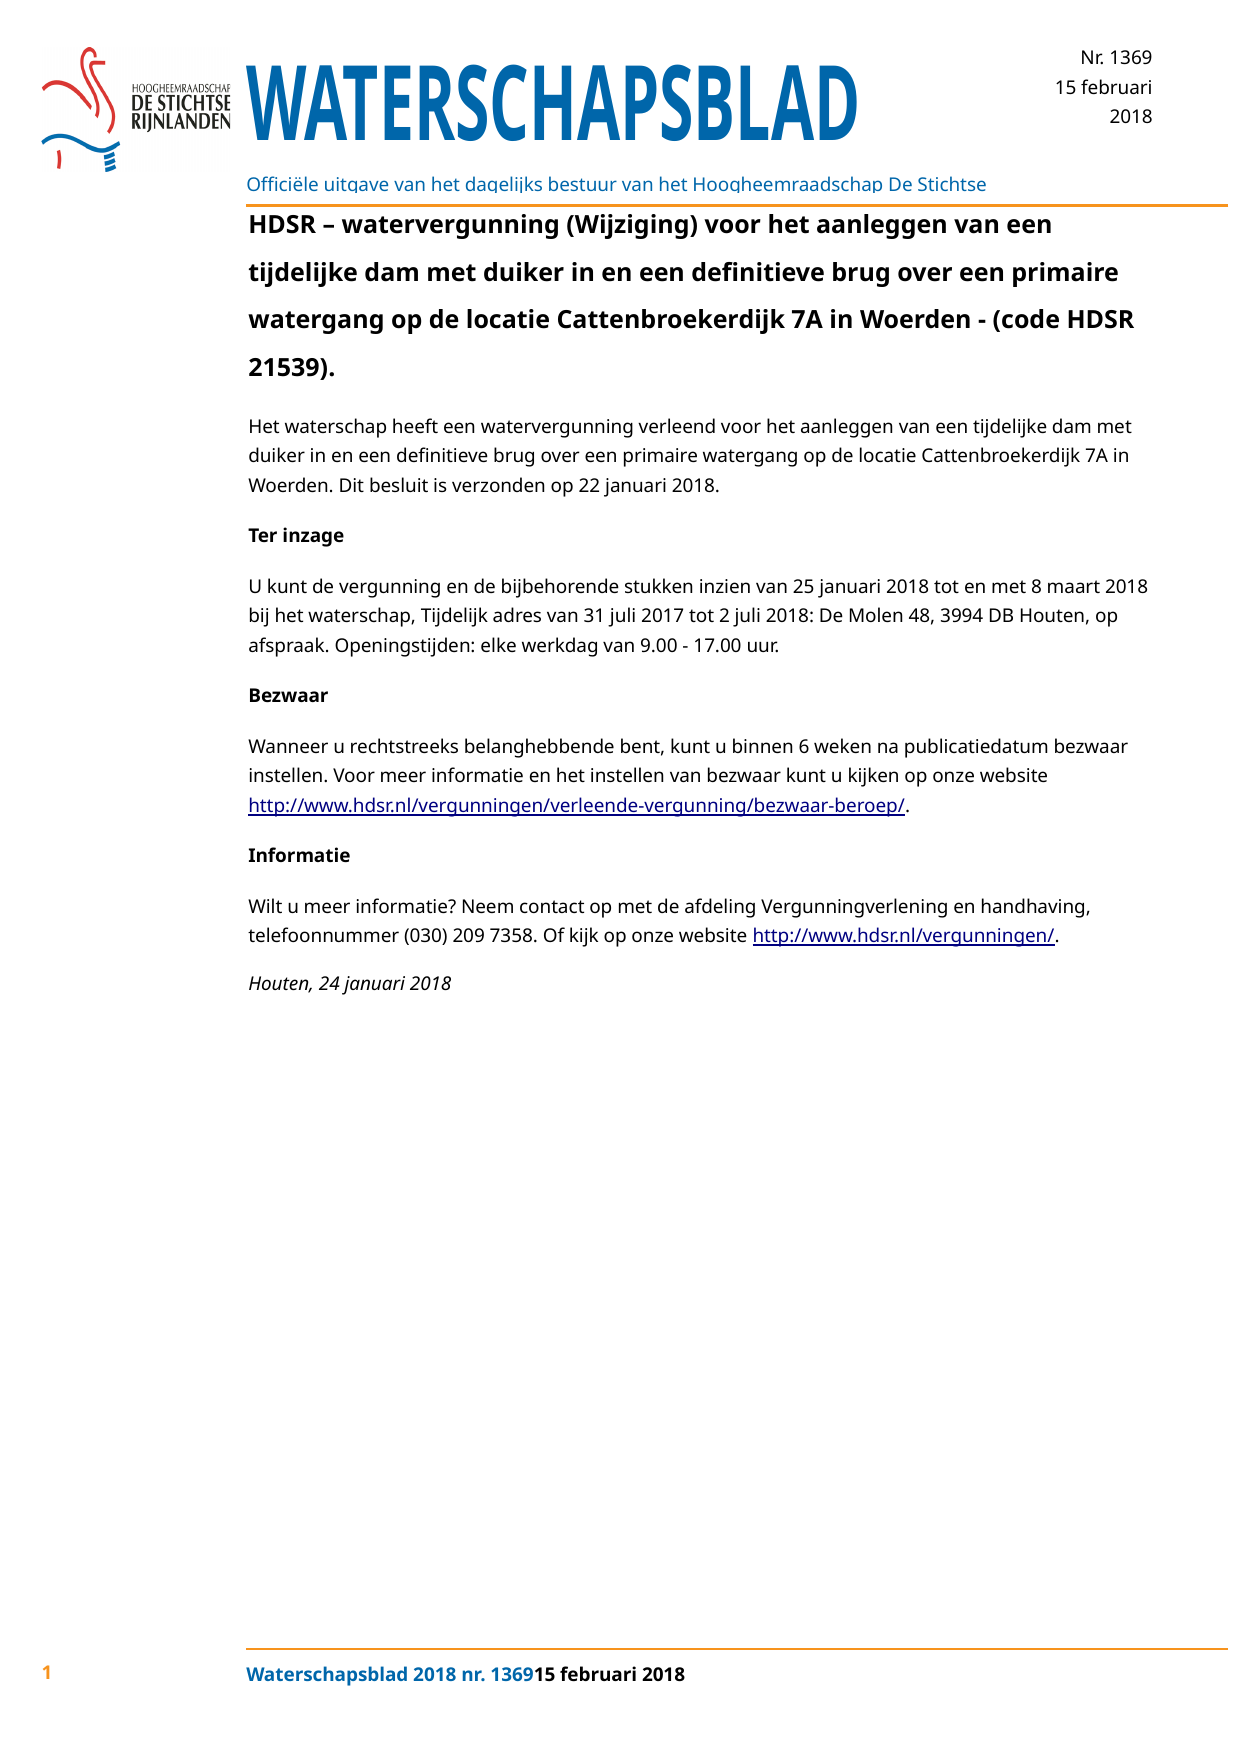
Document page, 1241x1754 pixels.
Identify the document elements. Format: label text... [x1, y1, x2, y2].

text HDSR – watervergunning (Wijziging) voor het aanleggen van een tijdelijke dam met duiker in en een definitieve brug over een primaire watergang op de locatie Cattenbroekerdijk 7A in Woerden - (code HDSR 21539). [248, 207, 1152, 384]
text U kunt de vergunning en de bijbehorende stukken inzien van 25 januari 2018 tot en met 8 maart 2018 bij het waterschap, Tijdelijk adres van 31 juli 2017 tot 2 juli 2018: De Molen 48, 3994 DB Houten, op afspraak. Openingstijden: elke werkdag van 9.00 - 17.00 uur. [248, 573, 1152, 658]
text Houten, 24 januari 2018 [248, 971, 1152, 996]
text Wanneer u rechtstreeks belanghebbende bent, kunt u binnen 6 weken na publicatiedatum bezwaar instellen. Voor meer informatie en het instellen van bezwaar kunt u kijken op onze website http://www.hdsr.nl/vergunningen/verleende-vergunning/bezwaar-beroep/. [248, 733, 1152, 818]
text Informatie [248, 843, 1152, 868]
text Bezwaar [248, 683, 1152, 708]
text Wilt u meer informatie? Neem contact op met de afdeling Vergunningverlening en handhaving, telefoonnummer (030) 209 7358. Of kijk op onze website http://www.hdsr.nl/vergunningen/. [248, 893, 1152, 948]
text Het waterschap heeft een watervergunning verleend voor het aanleggen van een tijdelijke dam met duiker in en een definitieve brug over een primaire watergang op de locatie Cattenbroekerdijk 7A in Woerden. Dit besluit is verzonden op 22 januari 2018. [248, 413, 1152, 498]
picture [41, 47, 231, 172]
text Ter inzage [248, 523, 1152, 548]
